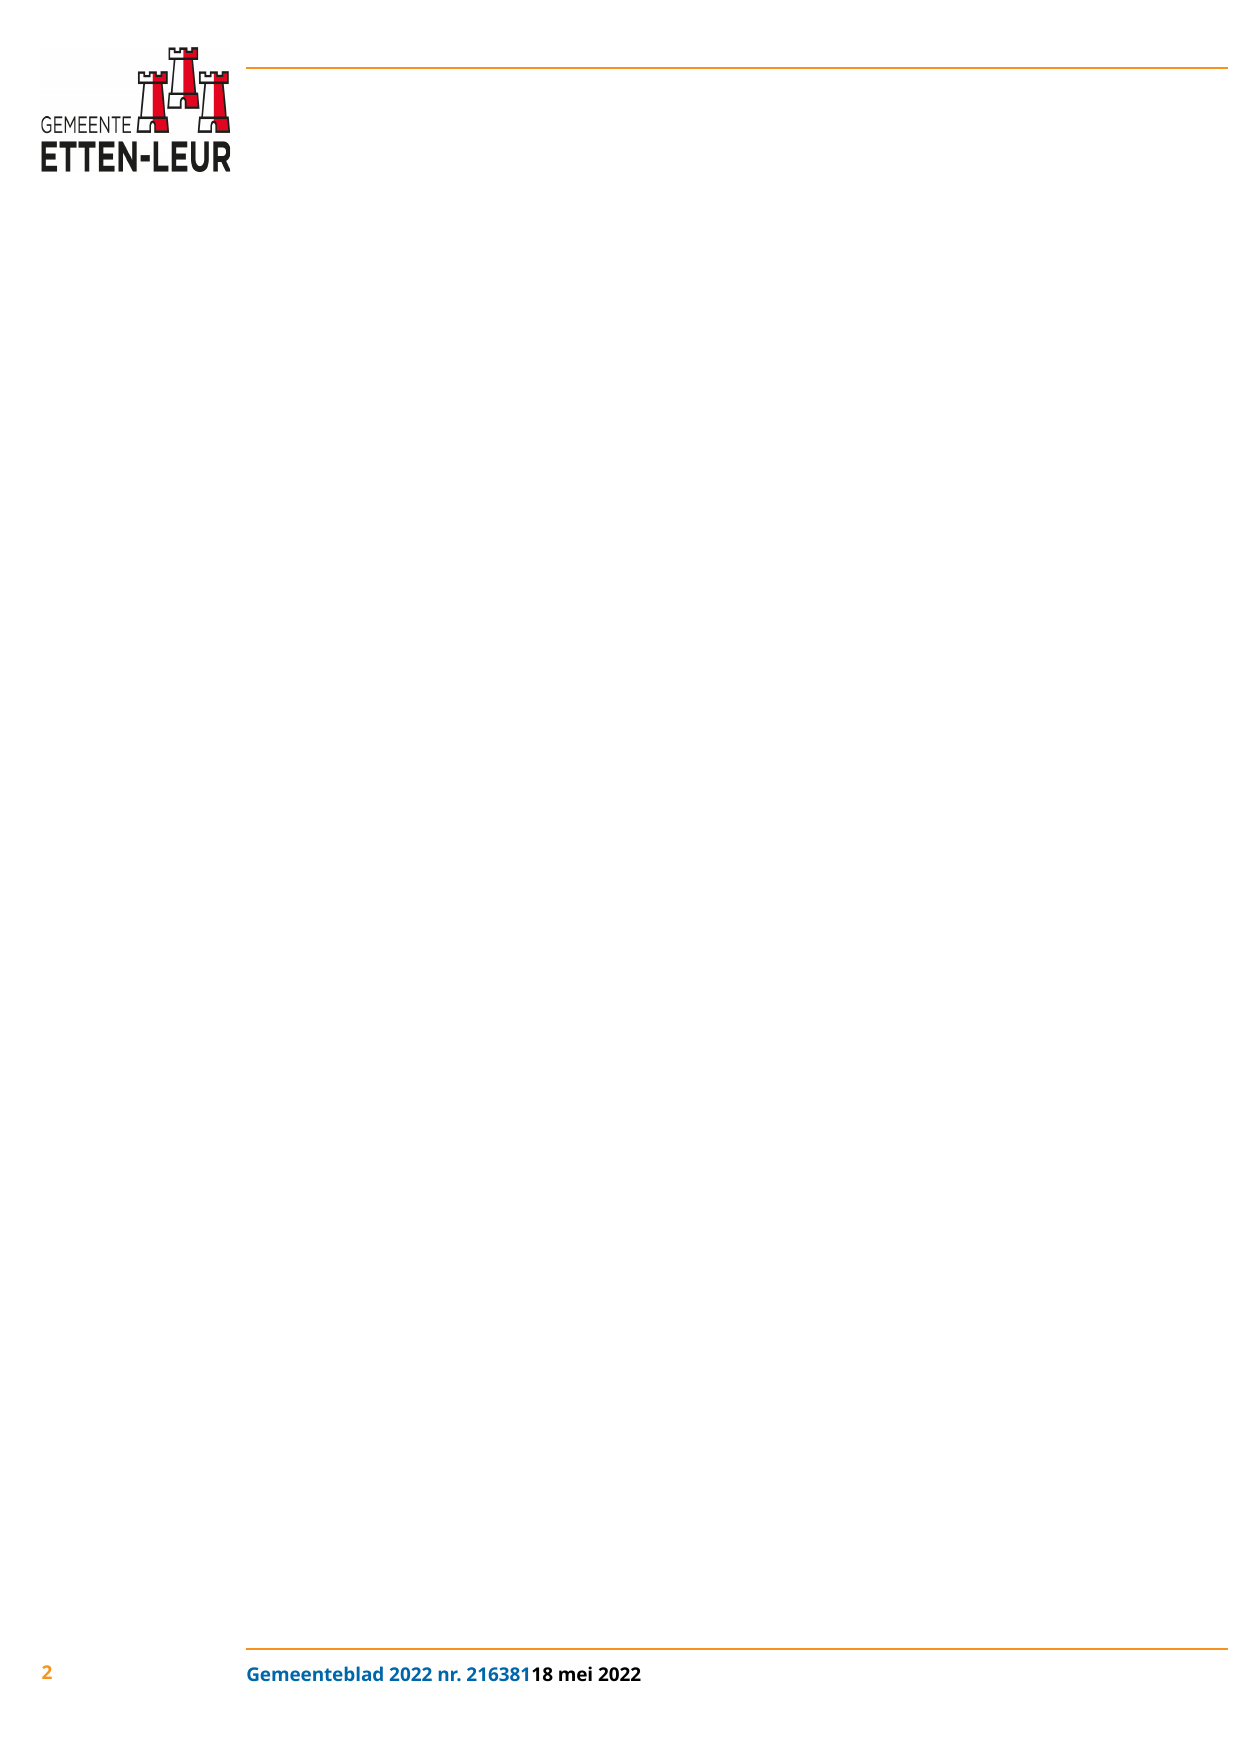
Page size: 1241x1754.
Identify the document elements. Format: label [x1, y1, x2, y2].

picture [41, 47, 231, 172]
